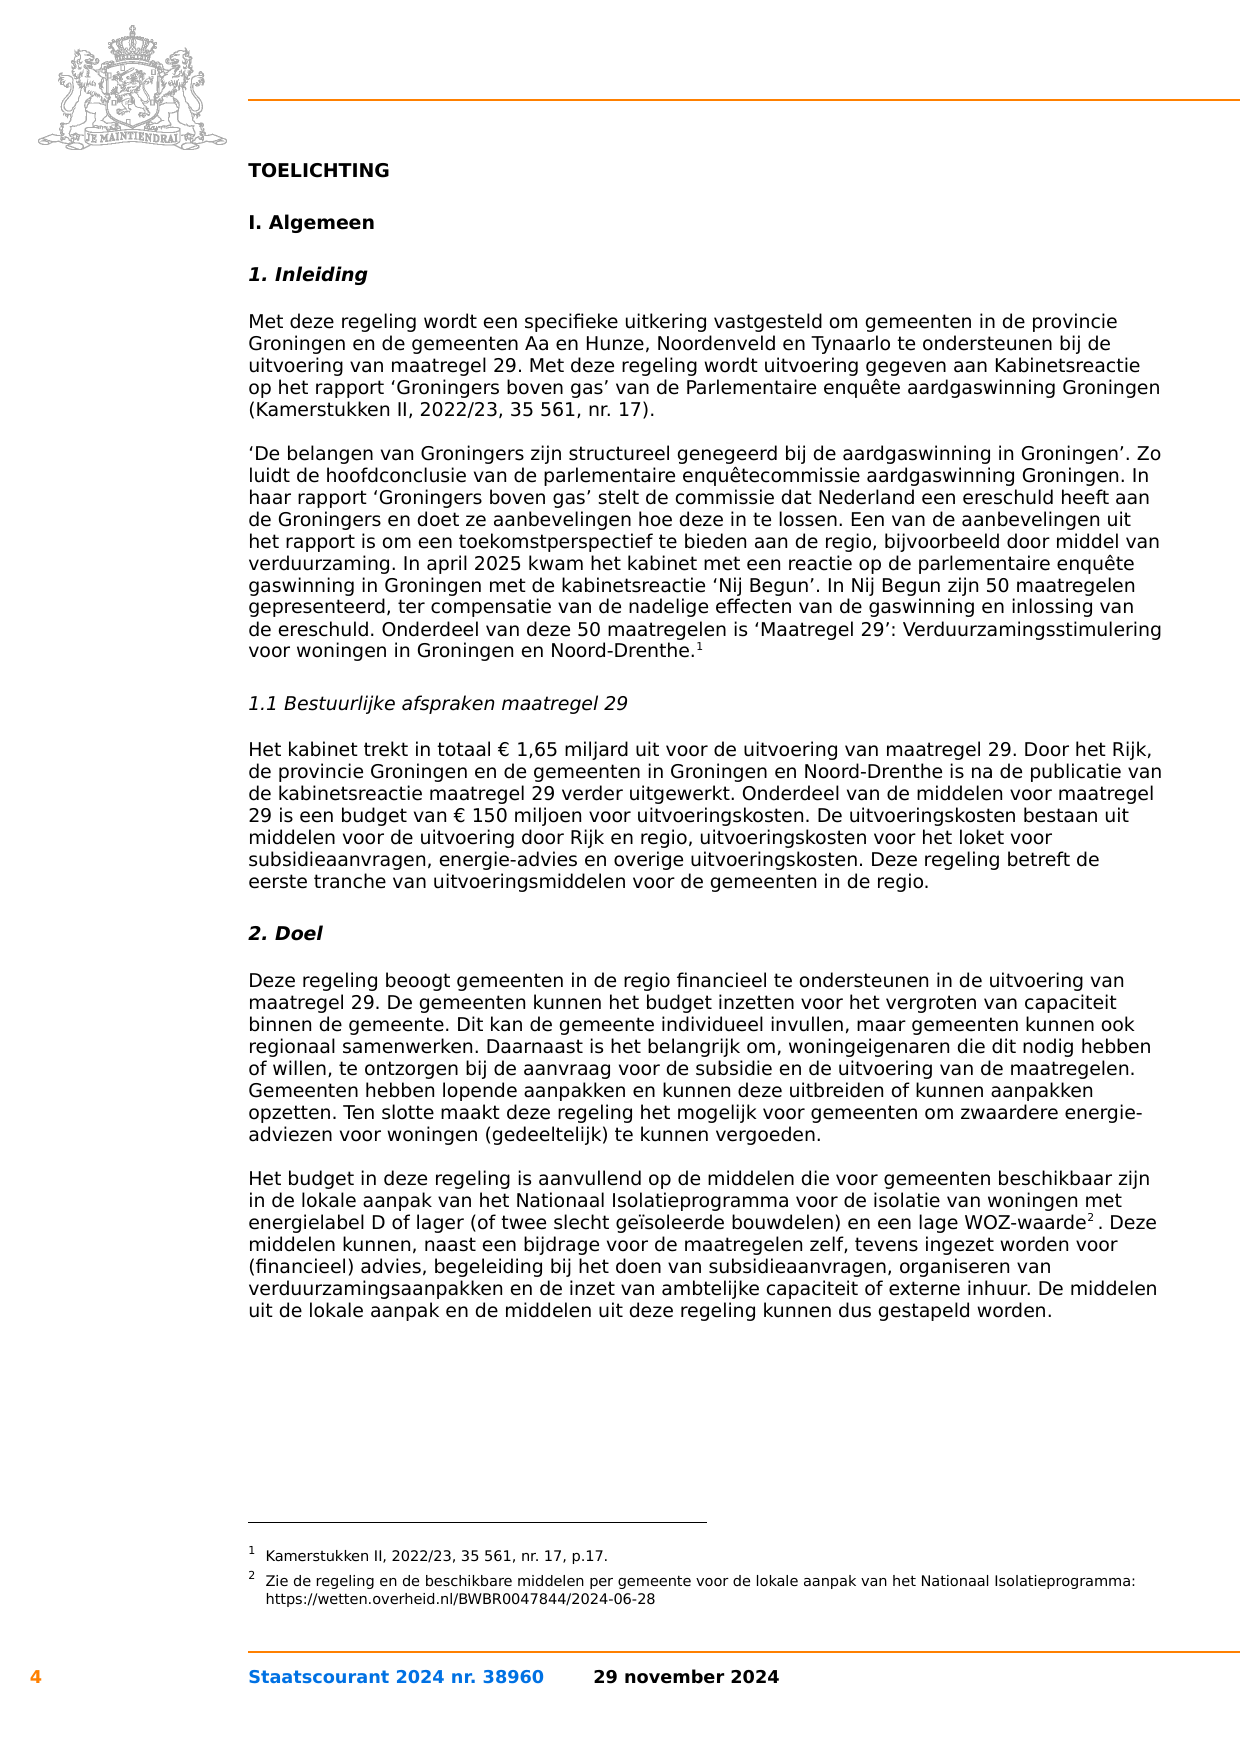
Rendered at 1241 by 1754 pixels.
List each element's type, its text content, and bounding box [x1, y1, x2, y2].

subtitle 1. Inleiding [248, 264, 1163, 286]
subtitle I. Algemeen [248, 212, 1163, 234]
text Het kabinet trekt in totaal € 1,65 miljard uit voor de uitvoering van maatregel 29. Door het Rijk, de provincie Groningen en de gemeenten in Groningen en Noord-Drenthe is na de publicatie van de kabinetsreactie maatregel 29 verder uitgewerkt. Onderdeel van de middelen voor maatregel 29 is een budget van € 150 miljoen voor uitvoeringskosten. De uitvoeringskosten bestaan uit middelen voor de uitvoering door Rijk en regio, uitvoeringskosten voor het loket voor subsidieaanvragen, energie-advies en overige uitvoeringskosten. Deze regeling betreft de eerste tranche van uitvoeringsmiddelen voor de gemeenten in de regio. [248, 739, 1163, 893]
text Met deze regeling wordt een specifieke uitkering vastgesteld om gemeenten in de provincie Groningen en de gemeenten Aa en Hunze, Noordenveld en Tynaarlo te ondersteunen bij de uitvoering van maatregel 29. Met deze regeling wordt uitvoering gegeven aan Kabinetsreactie op het rapport ‘Groningers boven gas’ van de Parlementaire enquête aardgaswinning Groningen (Kamerstukken II, 2022/23, 35 561, nr. 17). [248, 311, 1163, 421]
subtitle TOELICHTING [248, 160, 1163, 182]
text Deze regeling beoogt gemeenten in de regio financieel te ondersteunen in de uitvoering van maatregel 29. De gemeenten kunnen het budget inzetten voor het vergroten van capaciteit binnen de gemeente. Dit kan de gemeente individueel invullen, maar gemeenten kunnen ook regionaal samenwerken. Daarnaast is het belangrijk om, woningeigenaren die dit nodig hebben of willen, te ontzorgen bij de aanvraag voor de subsidie en de uitvoering van de maatregelen. Gemeenten hebben lopende aanpakken en kunnen deze uitbreiden of kunnen aanpakken opzetten. Ten slotte maakt deze regeling het mogelijk voor gemeenten om zwaardere energie-adviezen voor woningen (gedeeltelijk) te kunnen vergoeden. [248, 970, 1163, 1146]
text ‘De belangen van Groningers zijn structureel genegeerd bij de aardgaswinning in Groningen’. Zo luidt de hoofdconclusie van de parlementaire enquêtecommissie aardgaswinning Groningen. In haar rapport ‘Groningers boven gas’ stelt de commissie dat Nederland een ereschuld heeft aan de Groningers en doet ze aanbevelingen hoe deze in te lossen. Een van de aanbevelingen uit het rapport is om een toekomstperspectief te bieden aan de regio, bijvoorbeeld door middel van verduurzaming. In april 2025 kwam het kabinet met een reactie op de parlementaire enquête gaswinning in Groningen met de kabinetsreactie ‘Nij Begun’. In Nij Begun zijn 50 maatregelen gepresenteerd, ter compensatie van de nadelige effecten van de gaswinning en inlossing van de ereschuld. Onderdeel van deze 50 maatregelen is ‘Maatregel 29’: Verduurzamingsstimulering voor woningen in Groningen en Noord-Drenthe. [248, 443, 1163, 662]
subtitle 1.1 Bestuurlijke afspraken maatregel 29 [248, 692, 1163, 714]
text Zie de regeling en de beschikbare middelen per gemeente voor de lokale aanpak van het Nationaal Isolatieprogramma: https://wetten.overheid.nl/BWBR0047844/2024-06-28 [248, 1569, 1163, 1608]
subtitle 2. Doel [248, 923, 1163, 945]
text Kamerstukken II, 2022/23, 35 561, nr. 17, p.17. [248, 1544, 1163, 1566]
picture [38, 25, 227, 150]
text Het budget in deze regeling is aanvullend op de middelen die voor gemeenten beschikbaar zijn in de lokale aanpak van het Nationaal Isolatieprogramma voor de isolatie van woningen met energielabel D of lager (of twee slecht geïsoleerde bouwdelen) en een lage WOZ-waarde. Deze middelen kunnen, naast een bijdrage voor de maatregelen zelf, tevens ingezet worden voor (financieel) advies, begeleiding bij het doen van subsidieaanvragen, organiseren van verduurzamingsaanpakken en de inzet van ambtelijke capaciteit of externe inhuur. De middelen uit de lokale aanpak en de middelen uit deze regeling kunnen dus gestapeld worden. [248, 1168, 1163, 1322]
